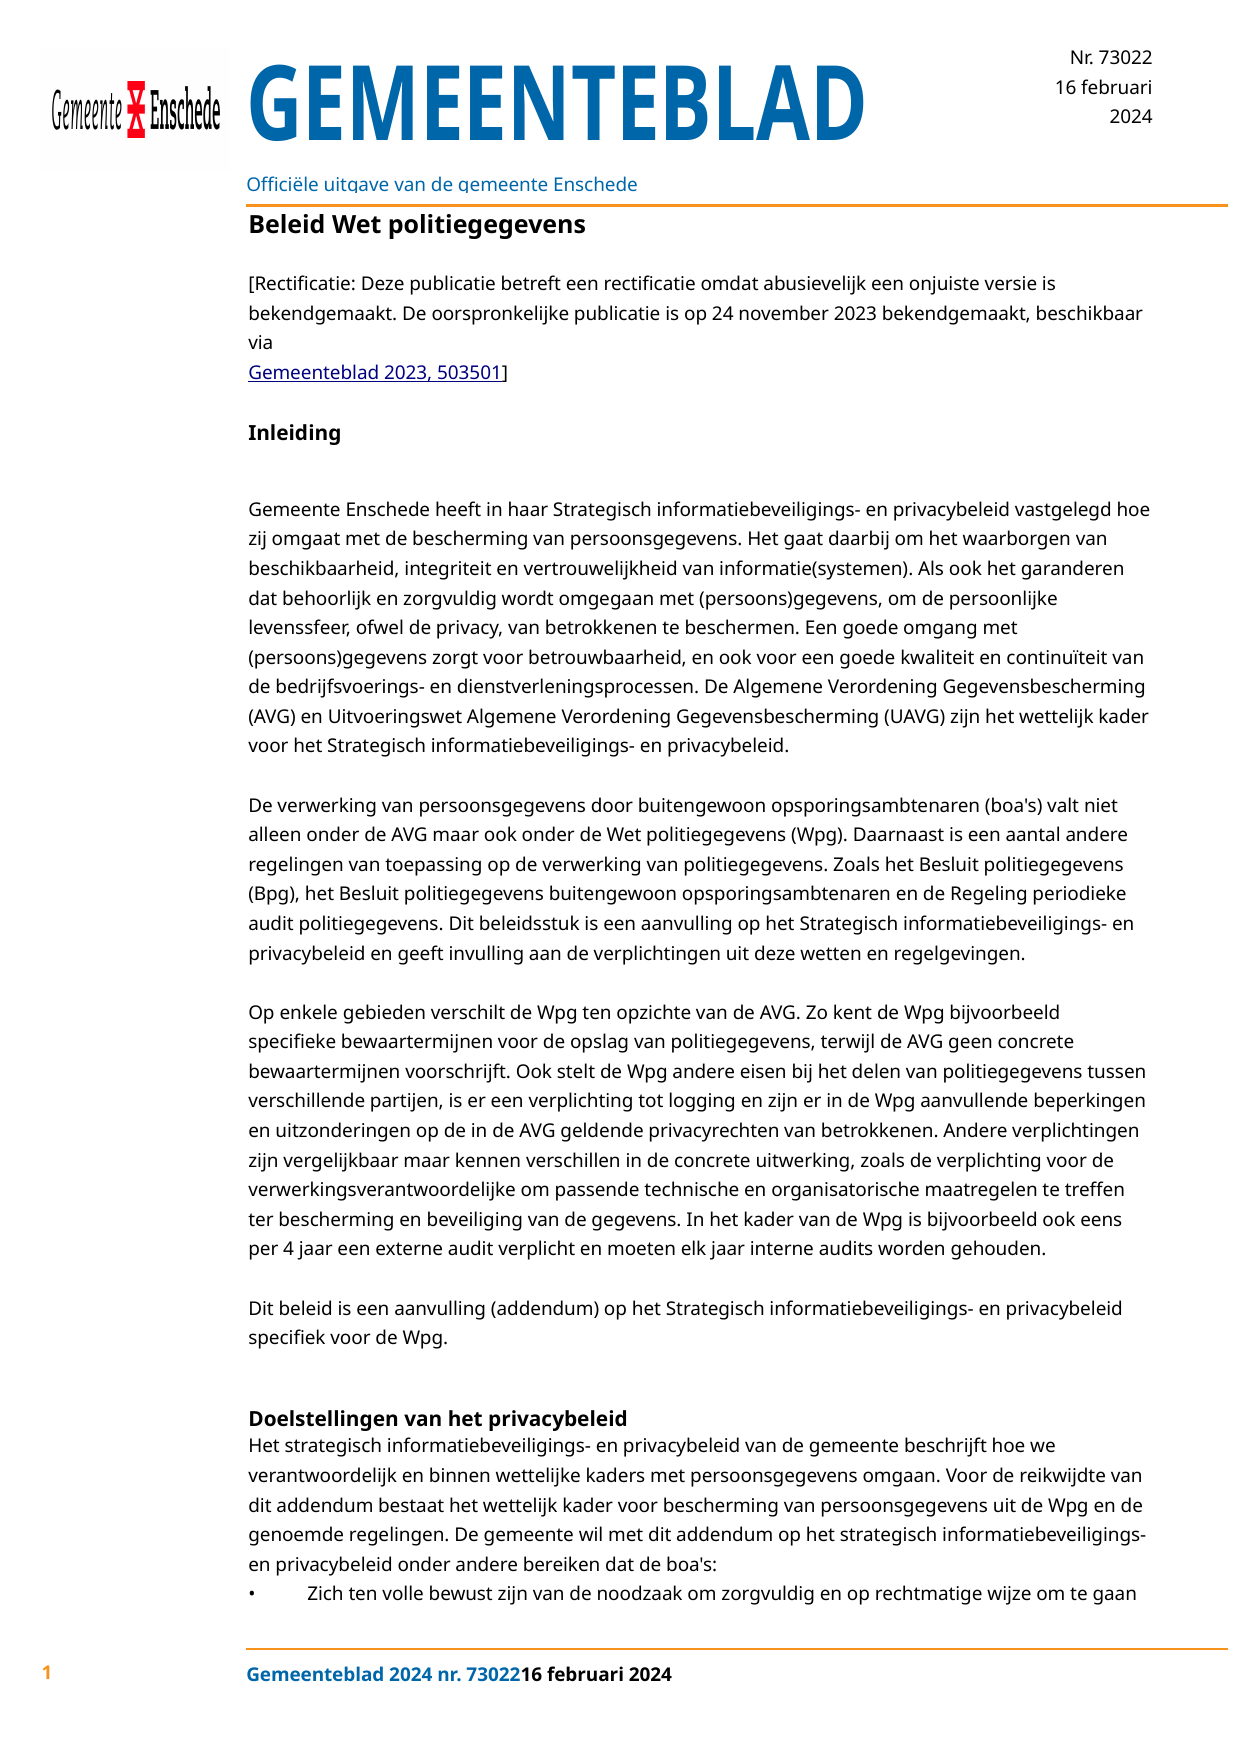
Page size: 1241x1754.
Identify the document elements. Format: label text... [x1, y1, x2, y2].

text [Rectificatie: Deze publicatie betreft een rectificatie omdat abusievelijk een onjuiste versie is bekendgemaakt. De oorspronkelijke publicatie is op 24 november 2023 bekendgemaakt, beschikbaar via [248, 270, 1152, 355]
text Gemeenteblad 2023, 503501] [248, 359, 1152, 385]
text Beleid Wet politiegegevens [248, 207, 1152, 241]
text De verwerking van persoonsgegevens door buitengewoon opsporingsambtenaren (boa's) valt niet alleen onder de AVG maar ook onder de Wet politiegegevens (Wpg). Daarnaast is een aantal andere regelingen van toepassing op de verwerking van politiegegevens. Zoals het Besluit politiegegevens (Bpg), het Besluit politiegegevens buitengewoon opsporingsambtenaren en de Regeling periodieke audit politiegegevens. Dit beleidsstuk is een aanvulling op het Strategisch informatiebeveiligings- en privacybeleid en geeft invulling aan de verplichtingen uit deze wetten en regelgevingen. [248, 792, 1152, 965]
list Zich ten volle bewust zijn van de noodzaak om zorgvuldig en op rechtmatige wijze om te gaan [248, 1581, 1152, 1606]
text Op enkele gebieden verschilt de Wpg ten opzichte van de AVG. Zo kent de Wpg bijvoorbeeld specifieke bewaartermijnen voor de opslag van politiegegevens, terwijl de AVG geen concrete bewaartermijnen voorschrijft. Ook stelt de Wpg andere eisen bij het delen van politiegegevens tussen verschillende partijen, is er een verplichting tot logging en zijn er in de Wpg aanvullende beperkingen en uitzonderingen op de in de AVG geldende privacyrechten van betrokkenen. Andere verplichtingen zijn vergelijkbaar maar kennen verschillen in de concrete uitwerking, zoals de verplichting voor de verwerkingsverantwoordelijke om passende technische en organisatorische maatregelen te treffen ter bescherming en beveiliging van de gegevens. In het kader van de Wpg is bijvoorbeeld ook eens per 4 jaar een externe audit verplicht en moeten elk jaar interne audits worden gehouden. [248, 999, 1152, 1261]
text Dit beleid is een aanvulling (addendum) op het Strategisch informatiebeveiligings- en privacybeleid specifiek voor de Wpg. [248, 1295, 1152, 1350]
text Gemeente Enschede heeft in haar Strategisch informatiebeveiligings- en privacybeleid vastgelegd hoe zij omgaat met de bescherming van persoonsgegevens. Het gaat daarbij om het waarborgen van beschikbaarheid, integriteit en vertrouwelijkheid van informatie(systemen). Als ook het garanderen dat behoorlijk en zorgvuldig wordt omgegaan met (persoons)gegevens, om de persoonlijke levenssfeer, ofwel de privacy, van betrokkenen te beschermen. Een goede omgang met (persoons)gegevens zorgt voor betrouwbaarheid, en ook voor een goede kwaliteit en continuïteit van de bedrijfsvoerings- en dienstverleningsprocessen. De Algemene Verordening Gegevensbescherming (AVG) en Uitvoeringswet Algemene Verordening Gegevensbescherming (UAVG) zijn het wettelijk kader voor het Strategisch informatiebeveiligings- en privacybeleid. [248, 496, 1152, 758]
picture [41, 47, 231, 172]
text Inleiding [248, 418, 1152, 447]
text Het strategisch informatiebeveiligings- en privacybeleid van de gemeente beschrijft hoe we verantwoordelijk en binnen wettelijke kaders met persoonsgegevens omgaan. Voor de reikwijdte van dit addendum bestaat het wettelijk kader voor bescherming van persoonsgegevens uit de Wpg en de genoemde regelingen. De gemeente wil met dit addendum op het strategisch informatiebeveiligings- en privacybeleid onder andere bereiken dat de boa's: [248, 1433, 1152, 1577]
text Doelstellingen van het privacybeleid [248, 1404, 1152, 1433]
